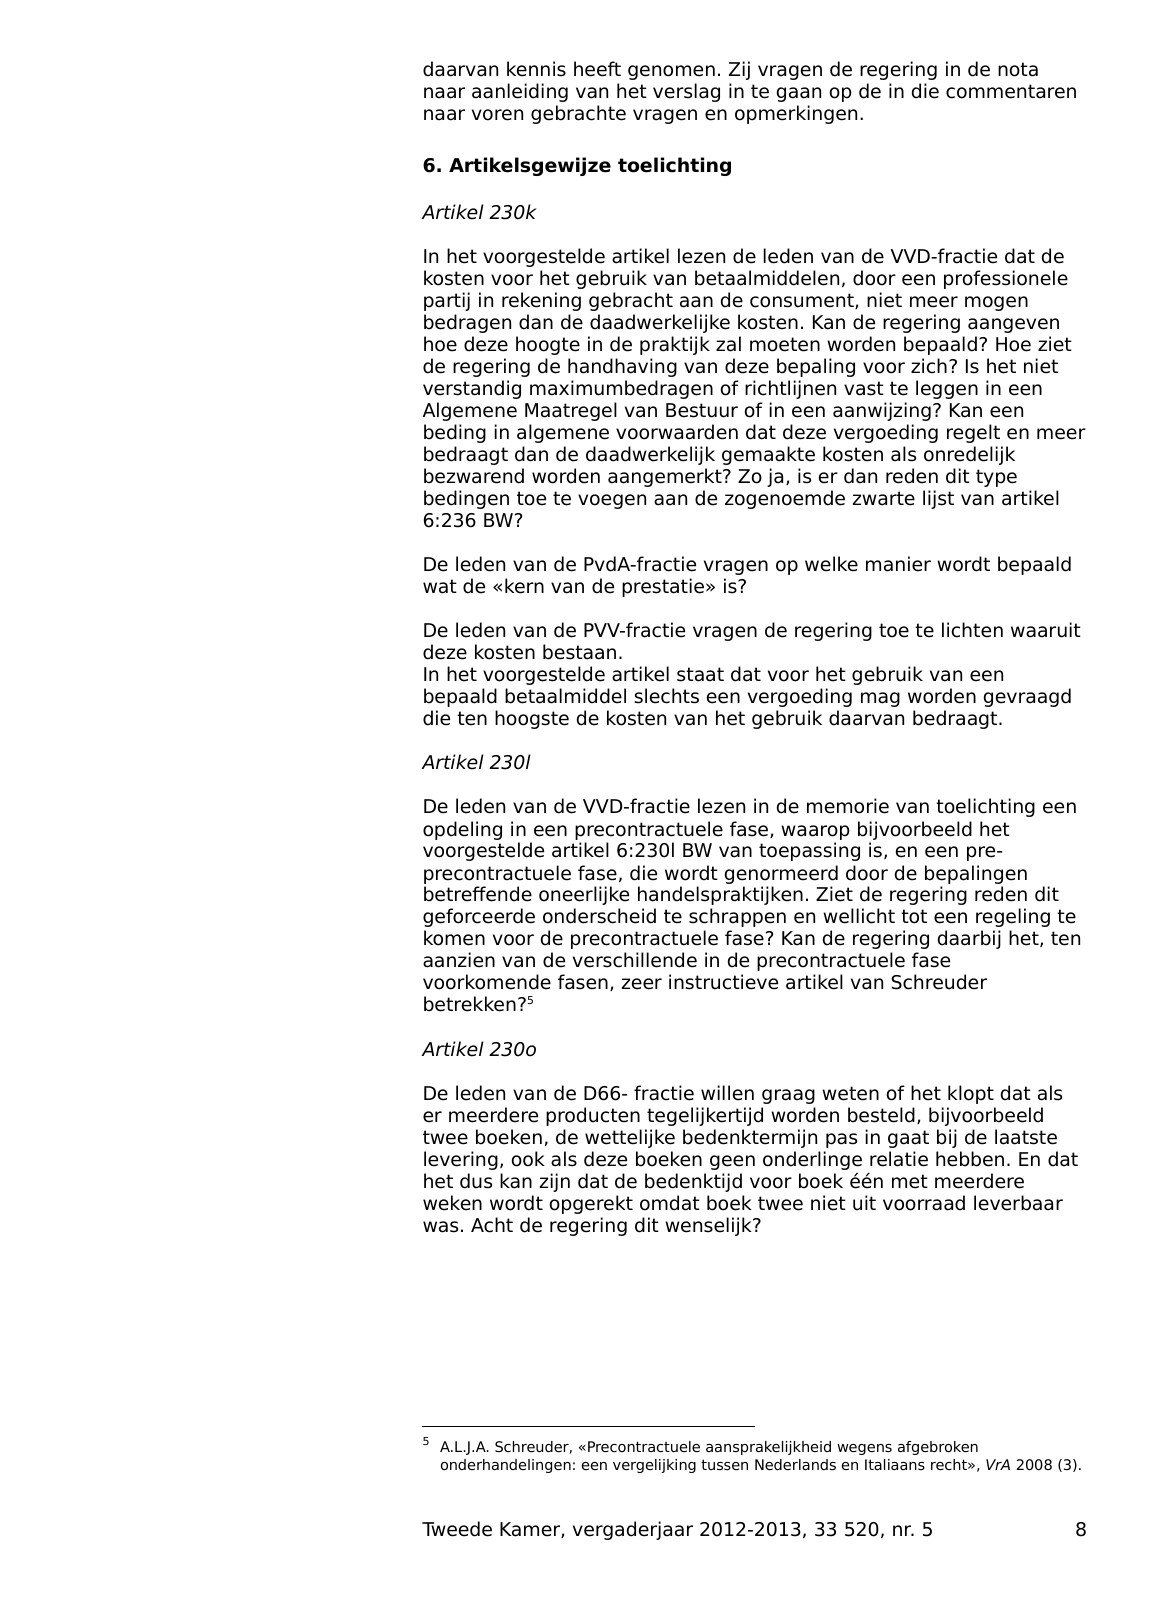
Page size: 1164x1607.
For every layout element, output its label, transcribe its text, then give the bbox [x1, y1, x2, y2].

text De leden van de D66- fractie willen graag weten of het klopt dat als er meerdere producten tegelijkertijd worden besteld, bijvoorbeeld twee boeken, de wettelijke bedenktermijn pas in gaat bij de laatste levering, ook als deze boeken geen onderlinge relatie hebben. En dat het dus kan zijn dat de bedenktijd voor boek één met meerdere weken wordt opgerekt omdat boek twee niet uit voorraad leverbaar was. Acht de regering dit wenselijk? [422, 1083, 1087, 1236]
subtitle Artikel 230k [422, 202, 1087, 224]
subtitle Artikel 230l [422, 752, 1087, 774]
text daarvan kennis heeft genomen. Zij vragen de regering in de nota naar aanleiding van het verslag in te gaan op de in die commentaren naar voren gebrachte vragen en opmerkingen. [422, 59, 1087, 125]
subtitle Artikel 230o [422, 1038, 1087, 1060]
text De leden van de VVD-fractie lezen in de memorie van toelichting een opdeling in een precontractuele fase, waarop bijvoorbeeld het voorgestelde artikel 6:230l BW van toepassing is, en een pre-precontractuele fase, die wordt genormeerd door de bepalingen betreffende oneerlijke handelspraktijken. Ziet de regering reden dit geforceerde onderscheid te schrappen en wellicht tot een regeling te komen voor de precontractuele fase? Kan de regering daarbij het, ten aanzien van de verschillende in de precontractuele fase voorkomende fasen, zeer instructieve artikel van Schreuder betrekken? [422, 796, 1087, 1016]
subtitle 6. Artikelsgewijze toelichting [422, 155, 1087, 177]
text A.L.J.A. Schreuder, «Precontractuele aansprakelijkheid wegens afgebroken onderhandelingen: een vergelijking tussen Nederlands en Italiaans recht», VrA 2008 (3). [422, 1435, 1087, 1474]
text De leden van de PvdA-fractie vragen op welke manier wordt bepaald wat de «kern van de prestatie» is? [422, 554, 1087, 598]
text In het voorgestelde artikel staat dat voor het gebruik van een bepaald betaalmiddel slechts een vergoeding mag worden gevraagd die ten hoogste de kosten van het gebruik daarvan bedraagt. [422, 664, 1087, 730]
text In het voorgestelde artikel lezen de leden van de VVD-fractie dat de kosten voor het gebruik van betaalmiddelen, door een professionele partij in rekening gebracht aan de consument, niet meer mogen bedragen dan de daadwerkelijke kosten. Kan de regering aangeven hoe deze hoogte in de praktijk zal moeten worden bepaald? Hoe ziet de regering de handhaving van deze bepaling voor zich? Is het niet verstandig maximumbedragen of richtlijnen vast te leggen in een Algemene Maatregel van Bestuur of in een aanwijzing? Kan een beding in algemene voorwaarden dat deze vergoeding regelt en meer bedraagt dan de daadwerkelijk gemaakte kosten als onredelijk bezwarend worden aangemerkt? Zo ja, is er dan reden dit type bedingen toe te voegen aan de zogenoemde zwarte lijst van artikel 6:236 BW? [422, 246, 1087, 532]
text De leden van de PVV-fractie vragen de regering toe te lichten waaruit deze kosten bestaan. [422, 620, 1087, 664]
